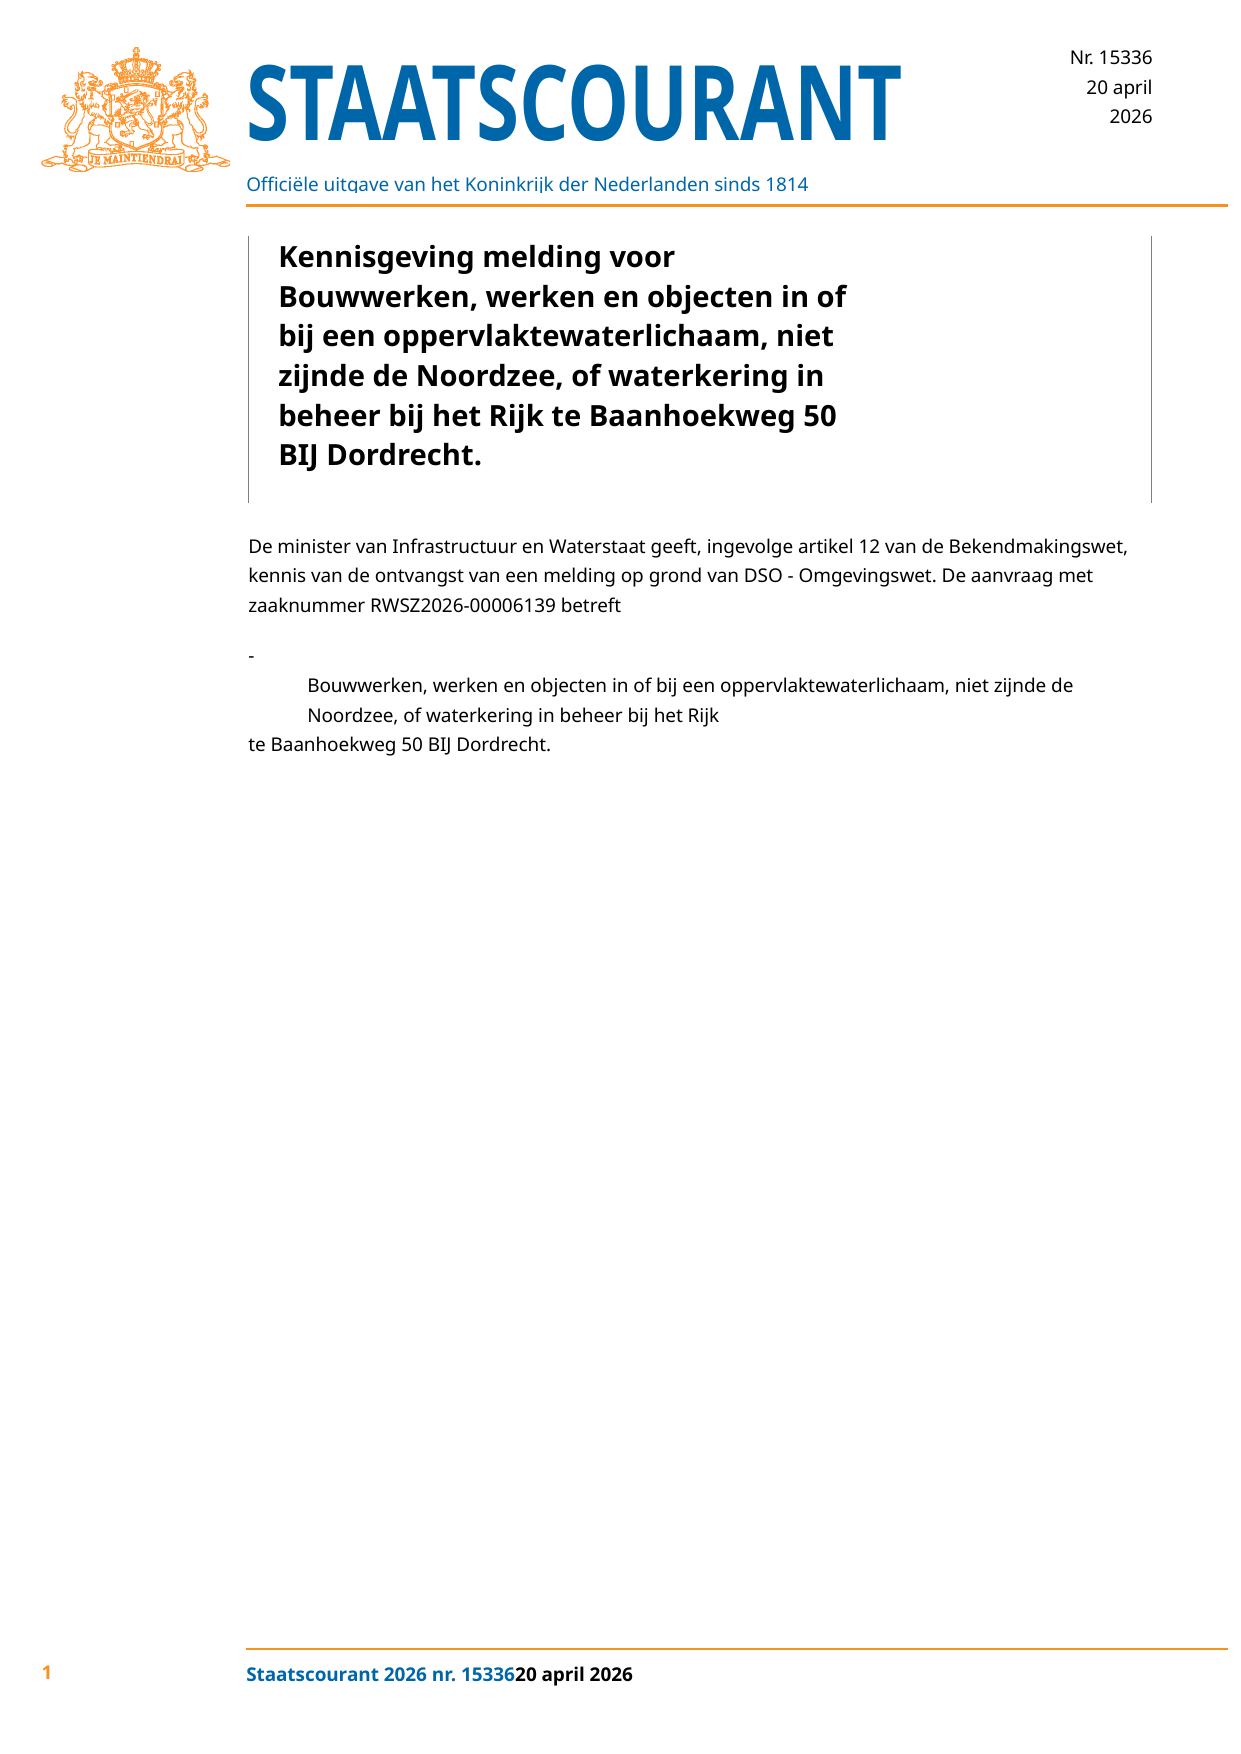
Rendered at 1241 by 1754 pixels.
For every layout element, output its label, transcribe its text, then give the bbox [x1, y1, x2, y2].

list Bouwwerken, werken en objecten in of bij een oppervlaktewaterlichaam, niet zijnde de Noordzee, of waterkering in beheer bij het Rijk [248, 672, 1152, 727]
table_header [850, 236, 912, 413]
picture [912, 236, 1090, 414]
table_header [850, 414, 1151, 503]
picture [41, 47, 231, 172]
table_header [1090, 236, 1151, 413]
text De minister van Infrastructuur en Waterstaat geeft, ingevolge artikel 12 van de Bekendmakingswet, kennis van de ontvangst van een melding op grond van DSO - Omgevingswet. De aanvraag met zaaknummer RWSZ2026-00006139 betreft [248, 533, 1152, 618]
table_header Kennisgeving melding voor Bouwwerken, werken en objecten in of bij een oppervlaktewaterlichaam, niet zijnde de Noordzee, of waterkering in beheer bij het Rijk te Baanhoekweg 50 BIJ Dordrecht. [249, 236, 850, 503]
text te Baanhoekweg 50 BIJ Dordrecht. [248, 731, 1152, 757]
